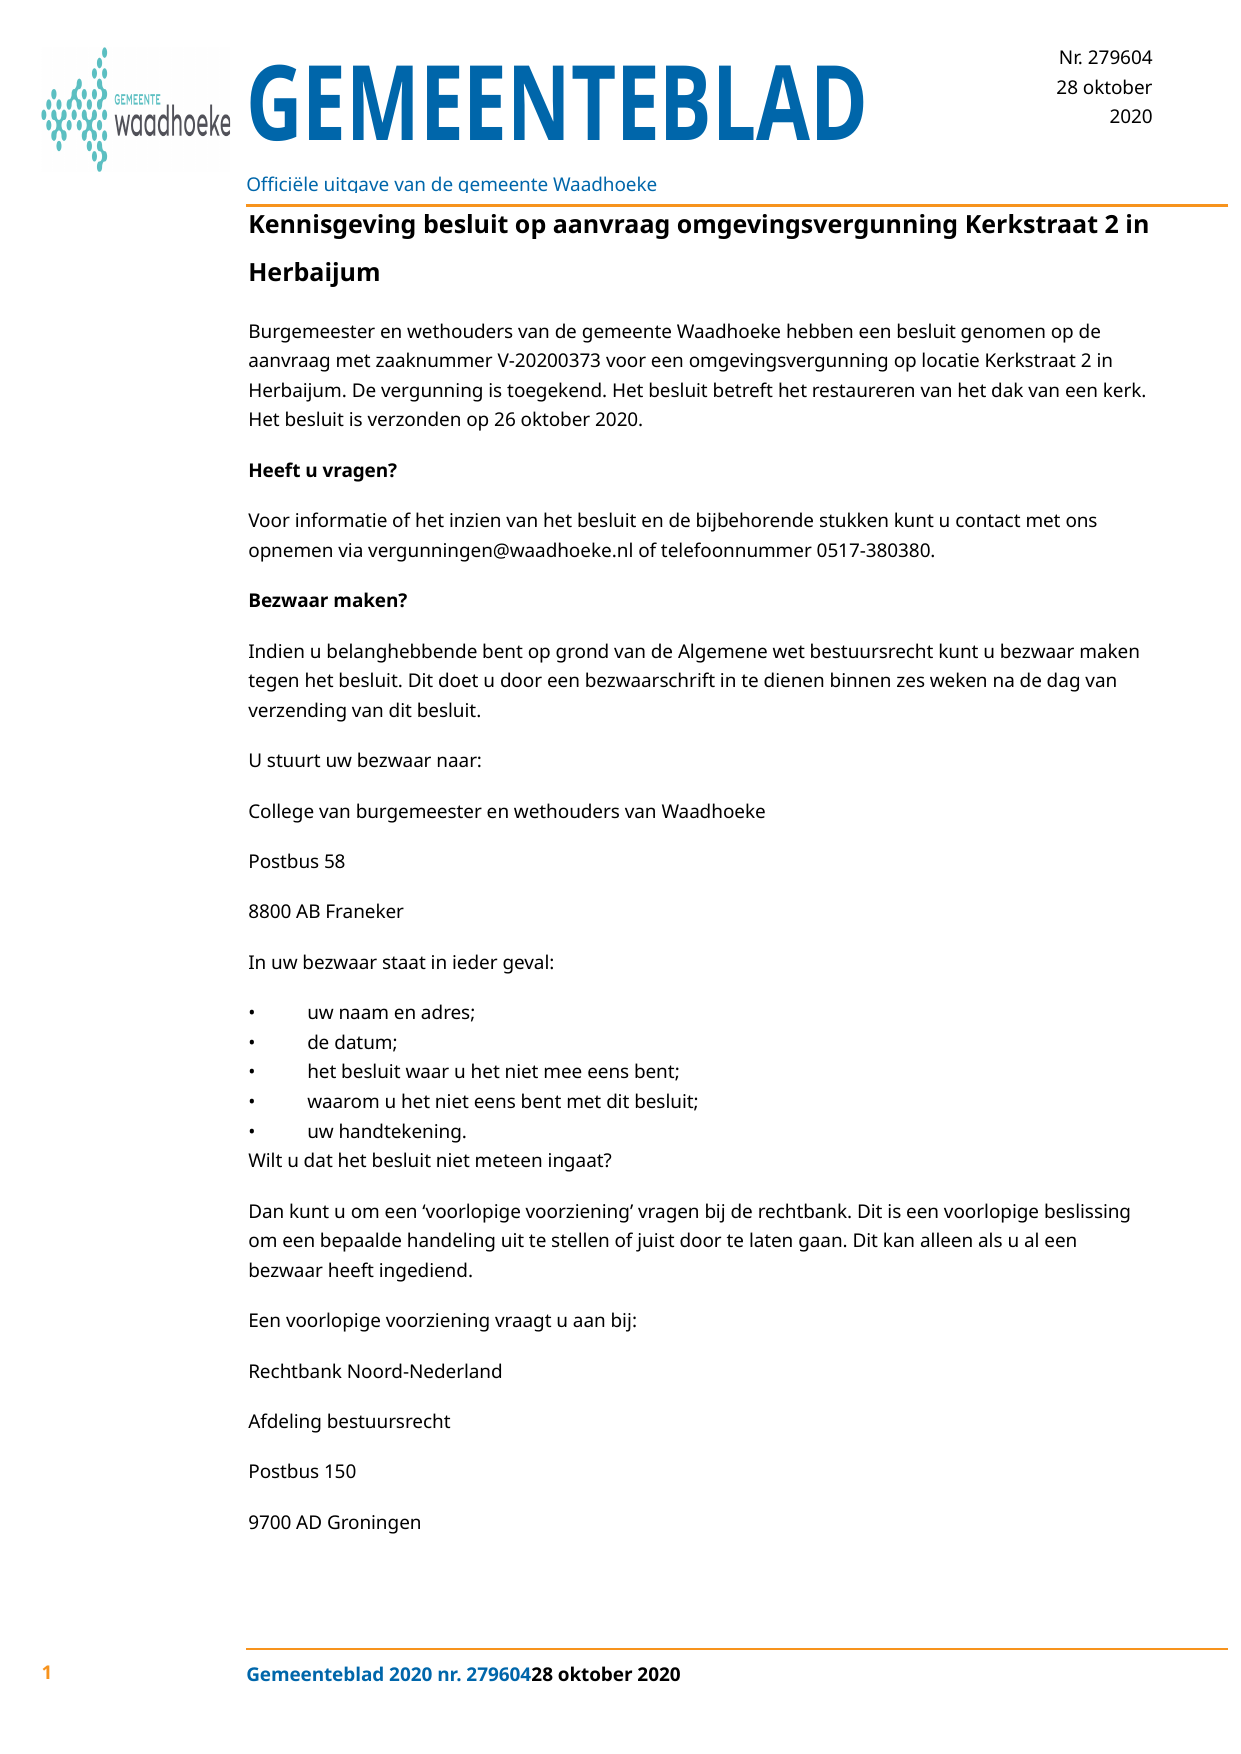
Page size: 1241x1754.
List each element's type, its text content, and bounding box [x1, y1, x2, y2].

list de datum; [248, 1029, 1152, 1055]
text 8800 AB Franeker [248, 899, 1152, 924]
text Wilt u dat het besluit niet meteen ingaat? [248, 1147, 1152, 1173]
text Heeft u vragen? [248, 457, 1152, 483]
text 9700 AD Groningen [248, 1509, 1152, 1535]
text U stuurt uw bezwaar naar: [248, 747, 1152, 773]
list uw naam en adres; [248, 999, 1152, 1025]
list uw handtekening. [248, 1118, 1152, 1144]
list waarom u het niet eens bent met dit besluit; [248, 1088, 1152, 1114]
text Kennisgeving besluit op aanvraag omgevingsvergunning Kerkstraat 2 in Herbaijum [248, 207, 1152, 288]
text Postbus 58 [248, 848, 1152, 874]
text College van burgemeester en wethouders van Waadhoeke [248, 798, 1152, 824]
list het besluit waar u het niet mee eens bent; [248, 1059, 1152, 1084]
text Bezwaar maken? [248, 587, 1152, 613]
text Een voorlopige voorziening vraagt u aan bij: [248, 1307, 1152, 1333]
text Indien u belanghebbende bent op grond van de Algemene wet bestuursrecht kunt u bezwaar maken tegen het besluit. Dit doet u door een bezwaarschrift in te dienen binnen zes weken na de dag van verzending van dit besluit. [248, 638, 1152, 723]
text Postbus 150 [248, 1459, 1152, 1484]
text Dan kunt u om een ‘voorlopige voorziening’ vragen bij de rechtbank. Dit is een voorlopige beslissing om een bepaalde handeling uit te stellen of juist door te laten gaan. Dit kan alleen als u al een bezwaar heeft ingediend. [248, 1198, 1152, 1283]
text Afdeling bestuursrecht [248, 1408, 1152, 1434]
text In uw bezwaar staat in ieder geval: [248, 949, 1152, 975]
text Rechtbank Noord-Nederland [248, 1358, 1152, 1384]
picture [41, 47, 231, 172]
text Voor informatie of het inzien van het besluit en de bijbehorende stukken kunt u contact met ons opnemen via vergunningen@waadhoeke.nl of telefoonnummer 0517-380380. [248, 507, 1152, 563]
text Burgemeester en wethouders van de gemeente Waadhoeke hebben een besluit genomen op de aanvraag met zaaknummer V-20200373 voor een omgevingsvergunning op locatie Kerkstraat 2 in Herbaijum. De vergunning is toegekend. Het besluit betreft het restaureren van het dak van een kerk. Het besluit is verzonden op 26 oktober 2020. [248, 318, 1152, 432]
